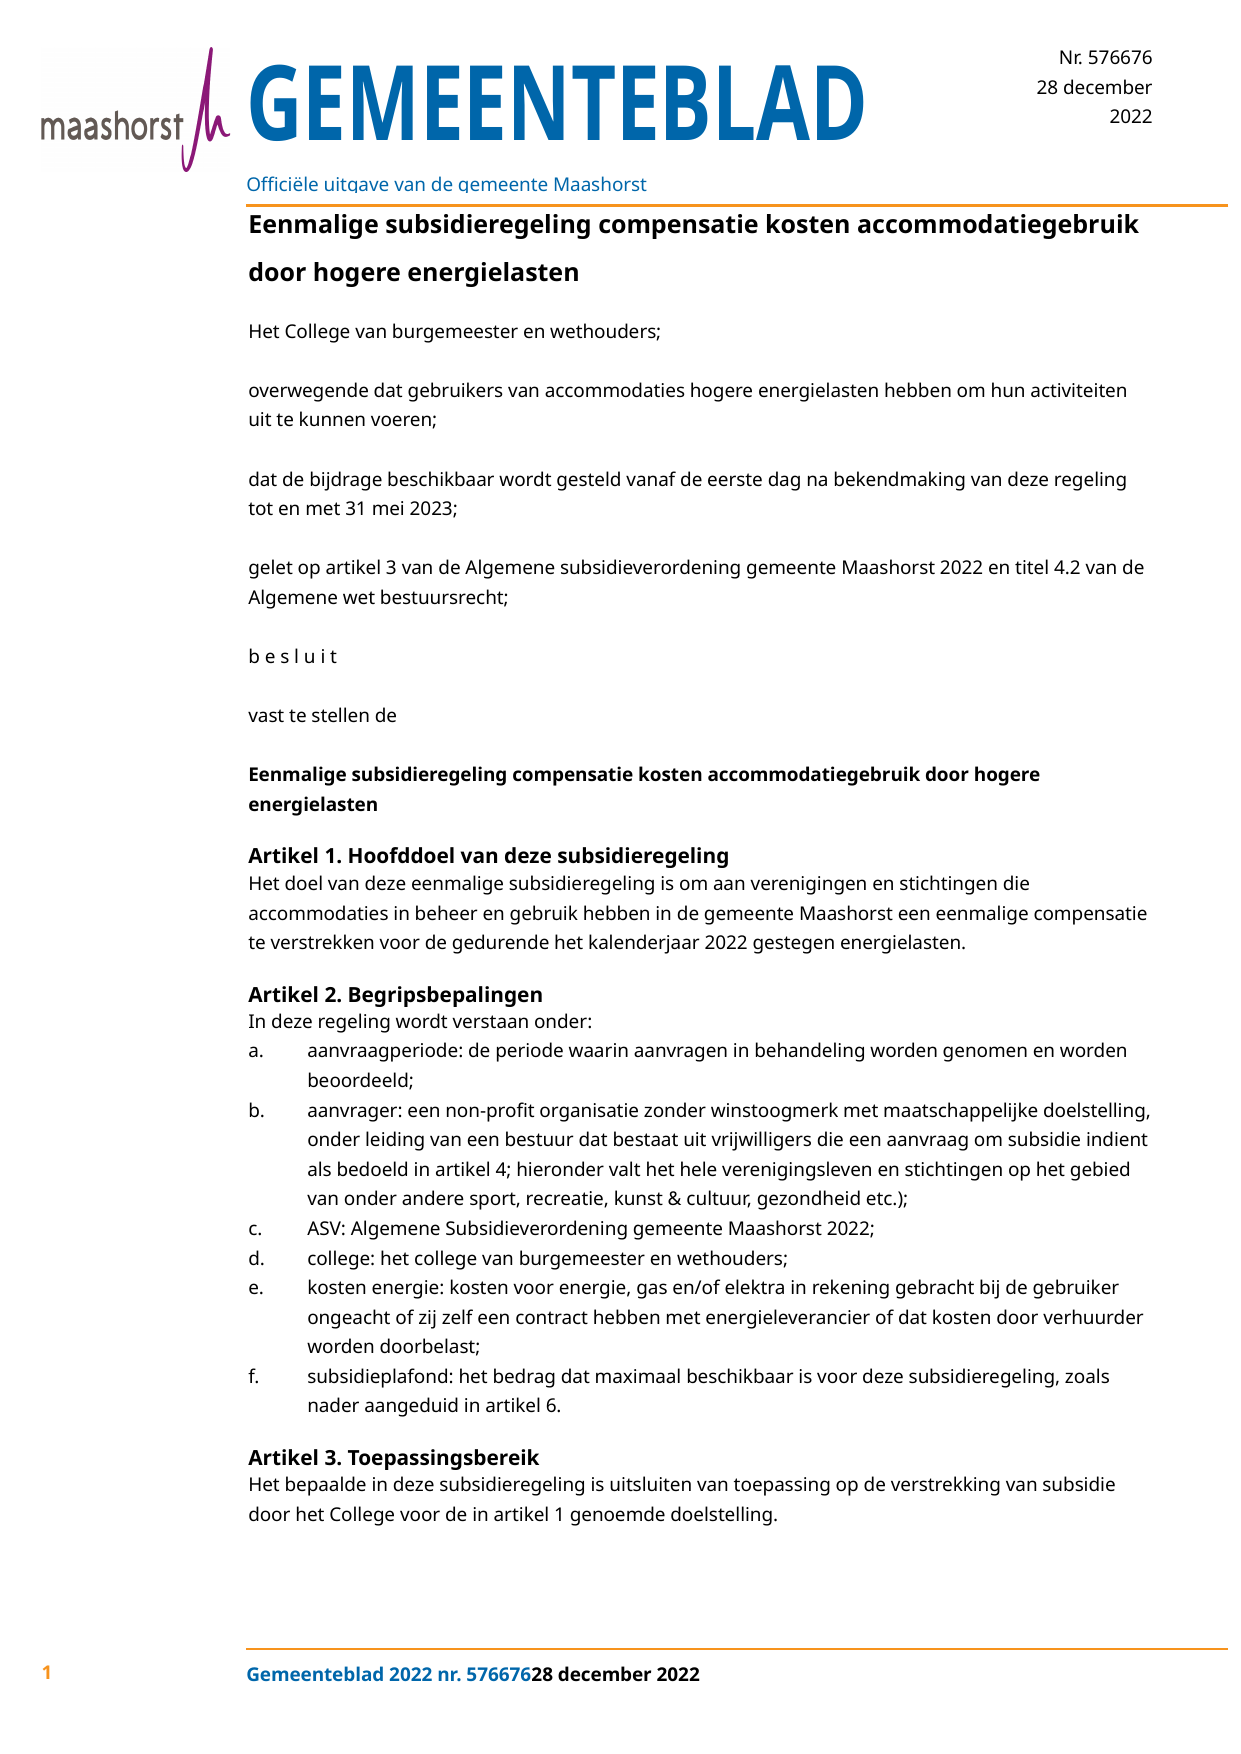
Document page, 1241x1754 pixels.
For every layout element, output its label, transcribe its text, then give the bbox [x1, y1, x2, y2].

list subsidieplafond: het bedrag dat maximaal beschikbaar is voor deze subsidieregeling, zoals nader aangeduid in artikel 6. [248, 1363, 1152, 1418]
text Artikel 1. Hoofddoel van deze subsidieregeling [248, 842, 1152, 870]
text vast te stellen de [248, 702, 1152, 728]
text Het College van burgemeester en wethouders; [248, 318, 1152, 344]
picture [41, 47, 231, 172]
text In deze regeling wordt verstaan onder: [248, 1008, 1152, 1034]
list college: het college van burgemeester en wethouders; [248, 1245, 1152, 1271]
text Het doel van deze eenmalige subsidieregeling is om aan verenigingen en stichtingen die accommodaties in beheer en gebruik hebben in de gemeente Maashorst een eenmalige compensatie te verstrekken voor de gedurende het kalenderjaar 2022 gestegen energielasten. [248, 870, 1152, 955]
list aanvrager: een non-profit organisatie zonder winstoogmerk met maatschappelijke doelstelling, onder leiding van een bestuur dat bestaat uit vrijwilligers die een aanvraag om subsidie indient als bedoeld in artikel 4; hieronder valt het hele verenigingsleven en stichtingen op het gebied van onder andere sport, recreatie, kunst & cultuur, gezondheid etc.); [248, 1097, 1152, 1211]
text overwegende dat gebruikers van accommodaties hogere energielasten hebben om hun activiteiten uit te kunnen voeren; [248, 377, 1152, 432]
text gelet op artikel 3 van de Algemene subsidieverordening gemeente Maashorst 2022 en titel 4.2 van de Algemene wet bestuursrecht; [248, 554, 1152, 610]
list ASV: Algemene Subsidieverordening gemeente Maashorst 2022; [248, 1215, 1152, 1241]
text b e s l u i t [248, 643, 1152, 669]
text Artikel 2. Begripsbepalingen [248, 980, 1152, 1008]
text Eenmalige subsidieregeling compensatie kosten accommodatiegebruik door hogere energielasten [248, 762, 1152, 817]
text Het bepaalde in deze subsidieregeling is uitsluiten van toepassing op de verstrekking van subsidie door het College voor de in artikel 1 genoemde doelstelling. [248, 1472, 1152, 1527]
text Artikel 3. Toepassingsbereik [248, 1443, 1152, 1472]
list aanvraagperiode: de periode waarin aanvragen in behandeling worden genomen en worden beoordeeld; [248, 1038, 1152, 1093]
text dat de bijdrage beschikbaar wordt gesteld vanaf de eerste dag na bekendmaking van deze regeling tot en met 31 mei 2023; [248, 466, 1152, 521]
text Eenmalige subsidieregeling compensatie kosten accommodatiegebruik door hogere energielasten [248, 207, 1152, 288]
list kosten energie: kosten voor energie, gas en/of elektra in rekening gebracht bij de gebruiker ongeacht of zij zelf een contract hebben met energieleverancier of dat kosten door verhuurder worden doorbelast; [248, 1274, 1152, 1359]
